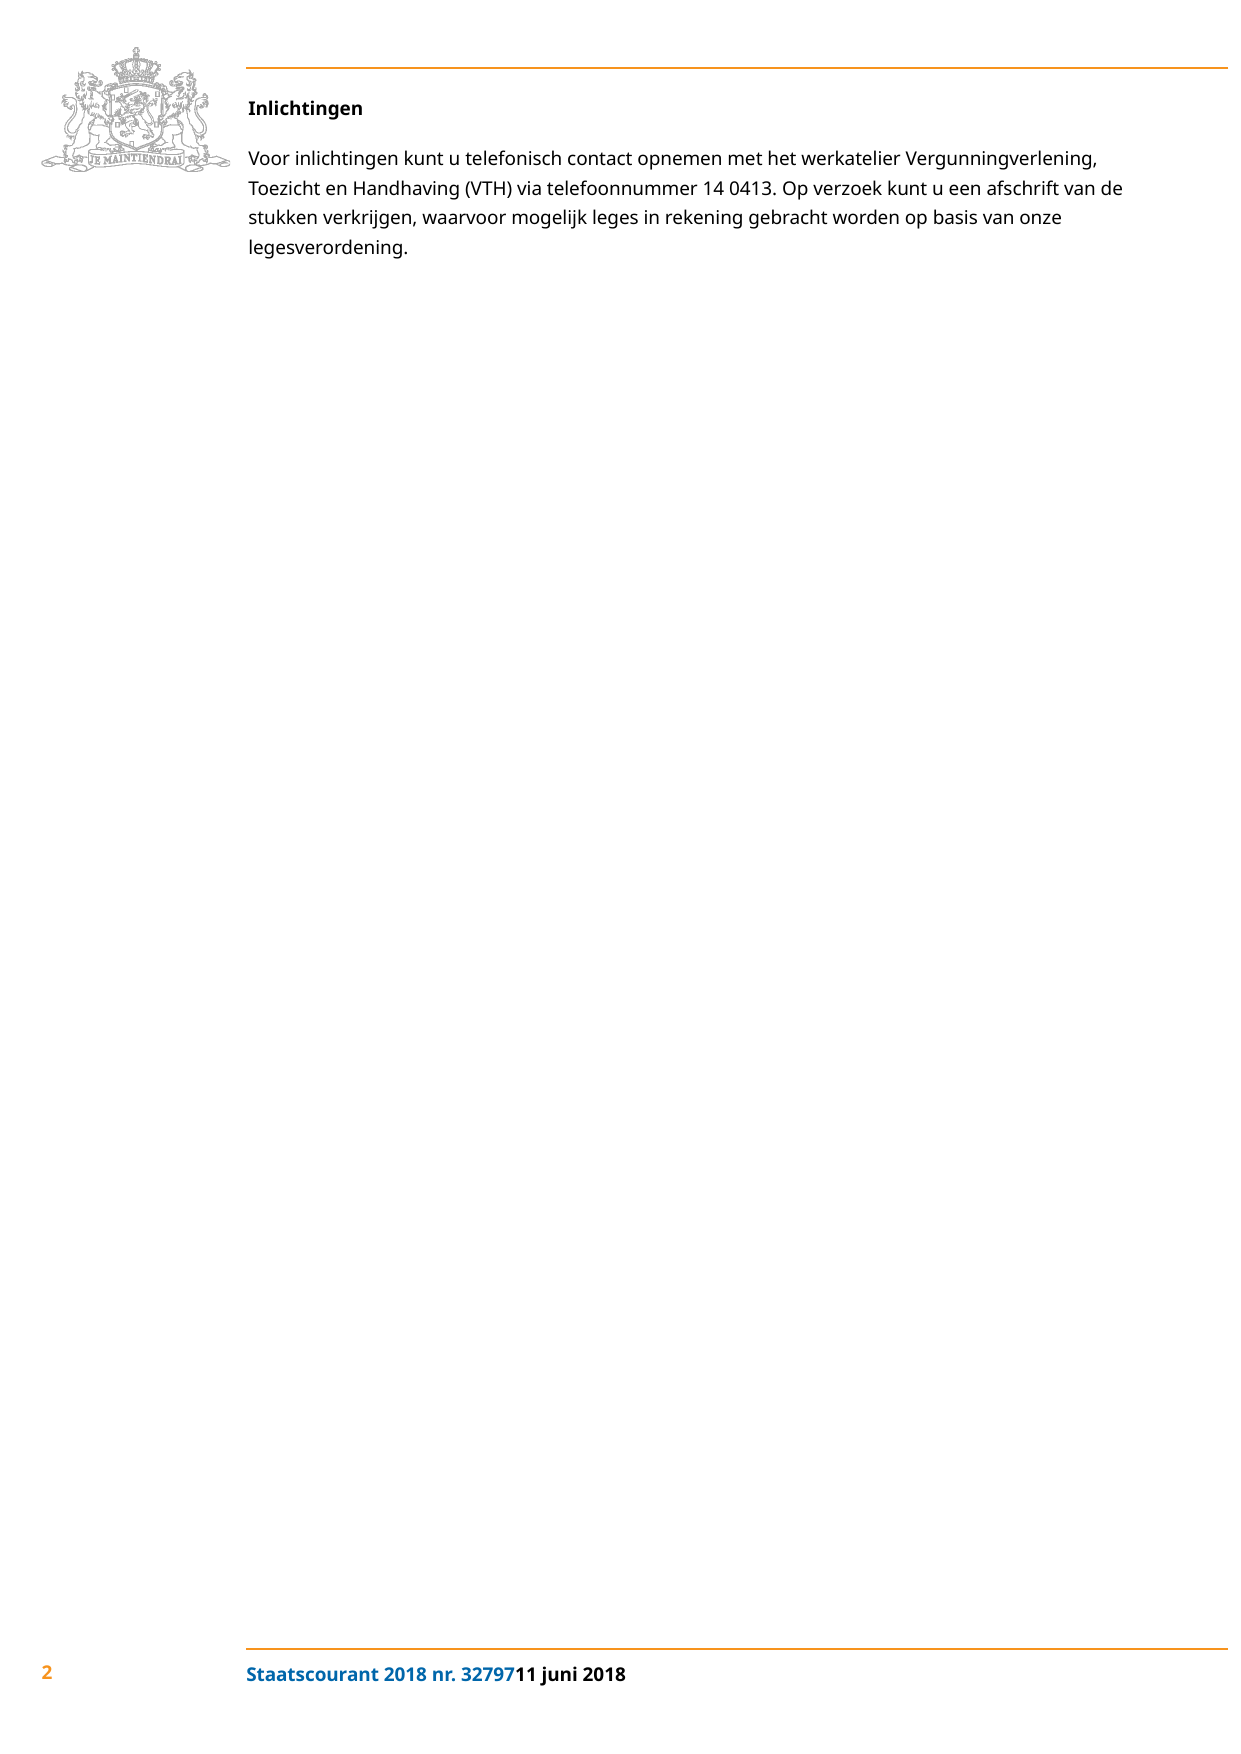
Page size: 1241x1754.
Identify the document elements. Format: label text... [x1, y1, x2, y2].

picture [41, 47, 231, 172]
text Inlichtingen [248, 95, 1152, 121]
text Voor inlichtingen kunt u telefonisch contact opnemen met het werkatelier Vergunningverlening, Toezicht en Handhaving (VTH) via telefoonnummer 14 0413. Op verzoek kunt u een afschrift van de stukken verkrijgen, waarvoor mogelijk leges in rekening gebracht worden op basis van onze legesverordening. [248, 145, 1152, 260]
